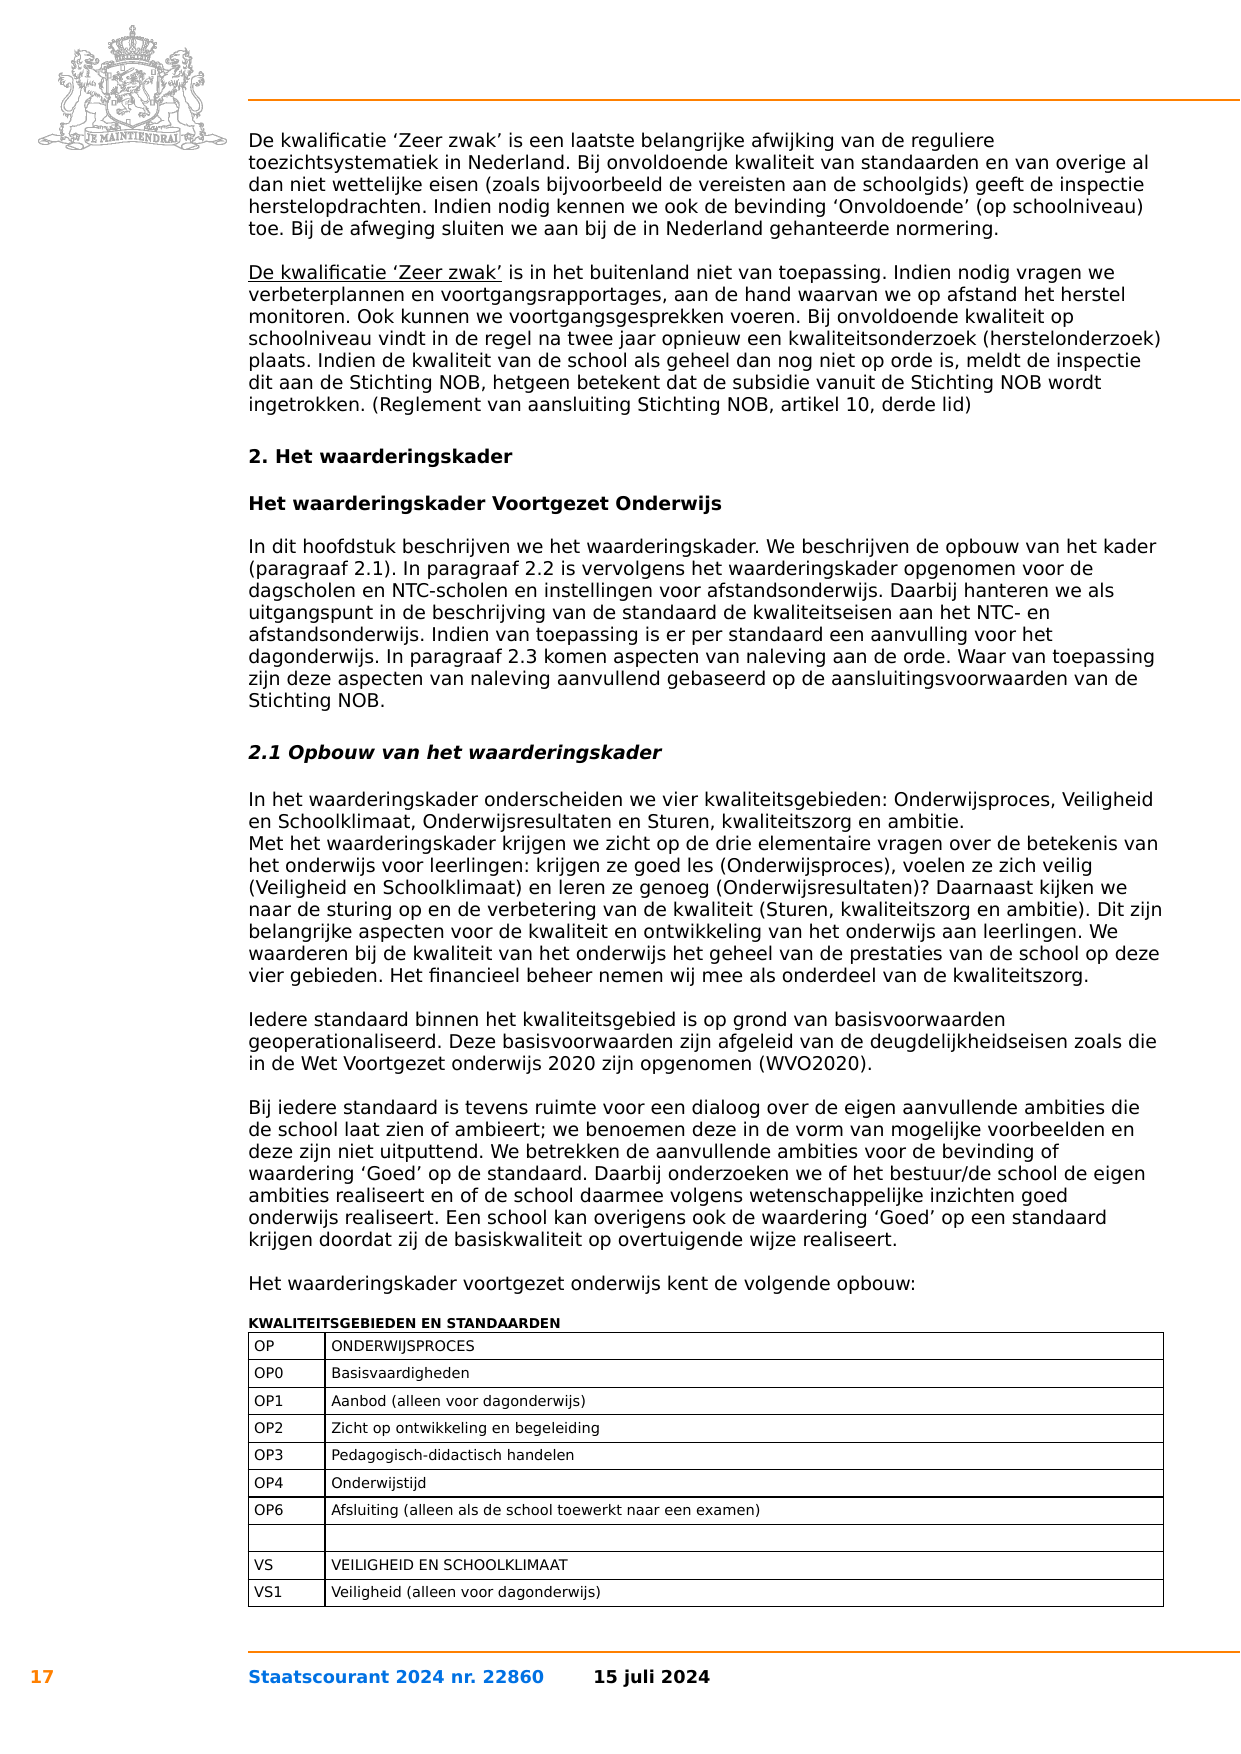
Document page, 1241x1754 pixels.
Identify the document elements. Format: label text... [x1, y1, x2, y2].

table_cell Afsluiting (alleen als de school toewerkt naar een examen) [326, 1498, 1163, 1524]
text In het waarderingskader onderscheiden we vier kwaliteitsgebieden: Onderwijsproces, Veiligheid en Schoolklimaat, Onderwijsresultaten en Sturen, kwaliteitszorg en ambitie. [248, 789, 1163, 833]
table_cell OP0 [249, 1360, 324, 1387]
text Het waarderingskader voortgezet onderwijs kent de volgende opbouw: [248, 1272, 1163, 1294]
text Iedere standaard binnen het kwaliteitsgebied is op grond van basisvoorwaarden geoperationaliseerd. Deze basisvoorwaarden zijn afgeleid van de deugdelijkheidseisen zoals die in de Wet Voortgezet onderwijs 2020 zijn opgenomen (WVO2020). [248, 1009, 1163, 1075]
table_cell OP [249, 1333, 324, 1359]
table_cell [326, 1525, 1163, 1551]
subtitle 2. Het waarderingskader [248, 446, 1163, 467]
table_cell VS [249, 1552, 324, 1578]
table_cell OP1 [249, 1388, 324, 1414]
table_cell [249, 1525, 324, 1551]
table_cell OP4 [249, 1470, 324, 1496]
table_cell Zicht op ontwikkeling en begeleiding [326, 1415, 1163, 1442]
text De kwalificatie ‘Zeer zwak’ is in het buitenland niet van toepassing. Indien nodig vragen we verbeterplannen en voortgangsrapportages, aan de hand waarvan we op afstand het herstel monitoren. Ook kunnen we voortgangsgesprekken voeren. Bij onvoldoende kwaliteit op schoolniveau vindt in de regel na twee jaar opnieuw een kwaliteitsonderzoek (herstelonderzoek) plaats. Indien de kwaliteit van de school als geheel dan nog niet op orde is, meldt de inspectie dit aan de Stichting NOB, hetgeen betekent dat de subsidie vanuit de Stichting NOB wordt ingetrokken. (Reglement van aansluiting Stichting NOB, artikel 10, derde lid) [248, 262, 1163, 416]
text Met het waarderingskader krijgen we zicht op de drie elementaire vragen over de betekenis van het onderwijs voor leerlingen: krijgen ze goed les (Onderwijsproces), voelen ze zich veilig (Veiligheid en Schoolklimaat) en leren ze genoeg (Onderwijsresultaten)? Daarnaast kijken we naar de sturing op en de verbetering van de kwaliteit (Sturen, kwaliteitszorg en ambitie). Dit zijn belangrijke aspecten voor de kwaliteit en ontwikkeling van het onderwijs aan leerlingen. We waarderen bij de kwaliteit van het onderwijs het geheel van de prestaties van de school op deze vier gebieden. Het financieel beheer nemen wij mee als onderdeel van de kwaliteitszorg. [248, 833, 1163, 987]
table_cell OP2 [249, 1415, 324, 1442]
table_cell Aanbod (alleen voor dagonderwijs) [326, 1388, 1163, 1414]
table_cell VEILIGHEID EN SCHOOLKLIMAAT [326, 1552, 1163, 1578]
subtitle 2.1 Opbouw van het waarderingskader [248, 742, 1163, 764]
text In dit hoofdstuk beschrijven we het waarderingskader. We beschrijven de opbouw van het kader (paragraaf 2.1). In paragraaf 2.2 is vervolgens het waarderingskader opgenomen voor de dagscholen en NTC-scholen en instellingen voor afstandsonderwijs. Daarbij hanteren we als uitgangspunt in de beschrijving van de standaard de kwaliteitseisen aan het NTC- en afstandsonderwijs. Indien van toepassing is er per standaard een aanvulling voor het dagonderwijs. In paragraaf 2.3 komen aspecten van naleving aan de orde. Waar van toepassing zijn deze aspecten van naleving aanvullend gebaseerd op de aansluitingsvoorwaarden van de Stichting NOB. [248, 536, 1163, 712]
text De kwalificatie ‘Zeer zwak’ is een laatste belangrijke afwijking van de reguliere toezichtsystematiek in Nederland. Bij onvoldoende kwaliteit van standaarden en van overige al dan niet wettelijke eisen (zoals bijvoorbeeld de vereisten aan de schoolgids) geeft de inspectie herstelopdrachten. Indien nodig kennen we ook de bevinding ‘Onvoldoende’ (op schoolniveau) toe. Bij de afweging sluiten we aan bij de in Nederland gehanteerde normering. [248, 130, 1163, 240]
table_cell OP6 [249, 1498, 324, 1524]
table_cell VS1 [249, 1580, 324, 1606]
table_cell ONDERWIJSPROCES [326, 1333, 1163, 1359]
table_cell Pedagogisch-didactisch handelen [326, 1443, 1163, 1469]
subtitle Het waarderingskader Voortgezet Onderwijs [248, 492, 1163, 514]
table_header KWALITEITSGEBIEDEN EN STANDAARDEN [248, 1316, 1163, 1332]
table_cell OP3 [249, 1443, 324, 1469]
table_cell Basisvaardigheden [326, 1360, 1163, 1387]
table_cell Onderwijstijd [326, 1470, 1163, 1496]
table_cell Veiligheid (alleen voor dagonderwijs) [326, 1580, 1163, 1606]
text Bij iedere standaard is tevens ruimte voor een dialoog over de eigen aanvullende ambities die de school laat zien of ambieert; we benoemen deze in de vorm van mogelijke voorbeelden en deze zijn niet uitputtend. We betrekken de aanvullende ambities voor de bevinding of waardering ‘Goed’ op de standaard. Daarbij onderzoeken we of het bestuur/de school de eigen ambities realiseert en of de school daarmee volgens wetenschappelijke inzichten goed onderwijs realiseert. Een school kan overigens ook de waardering ‘Goed’ op een standaard krijgen doordat zij de basiskwaliteit op overtuigende wijze realiseert. [248, 1097, 1163, 1251]
picture [38, 25, 227, 150]
